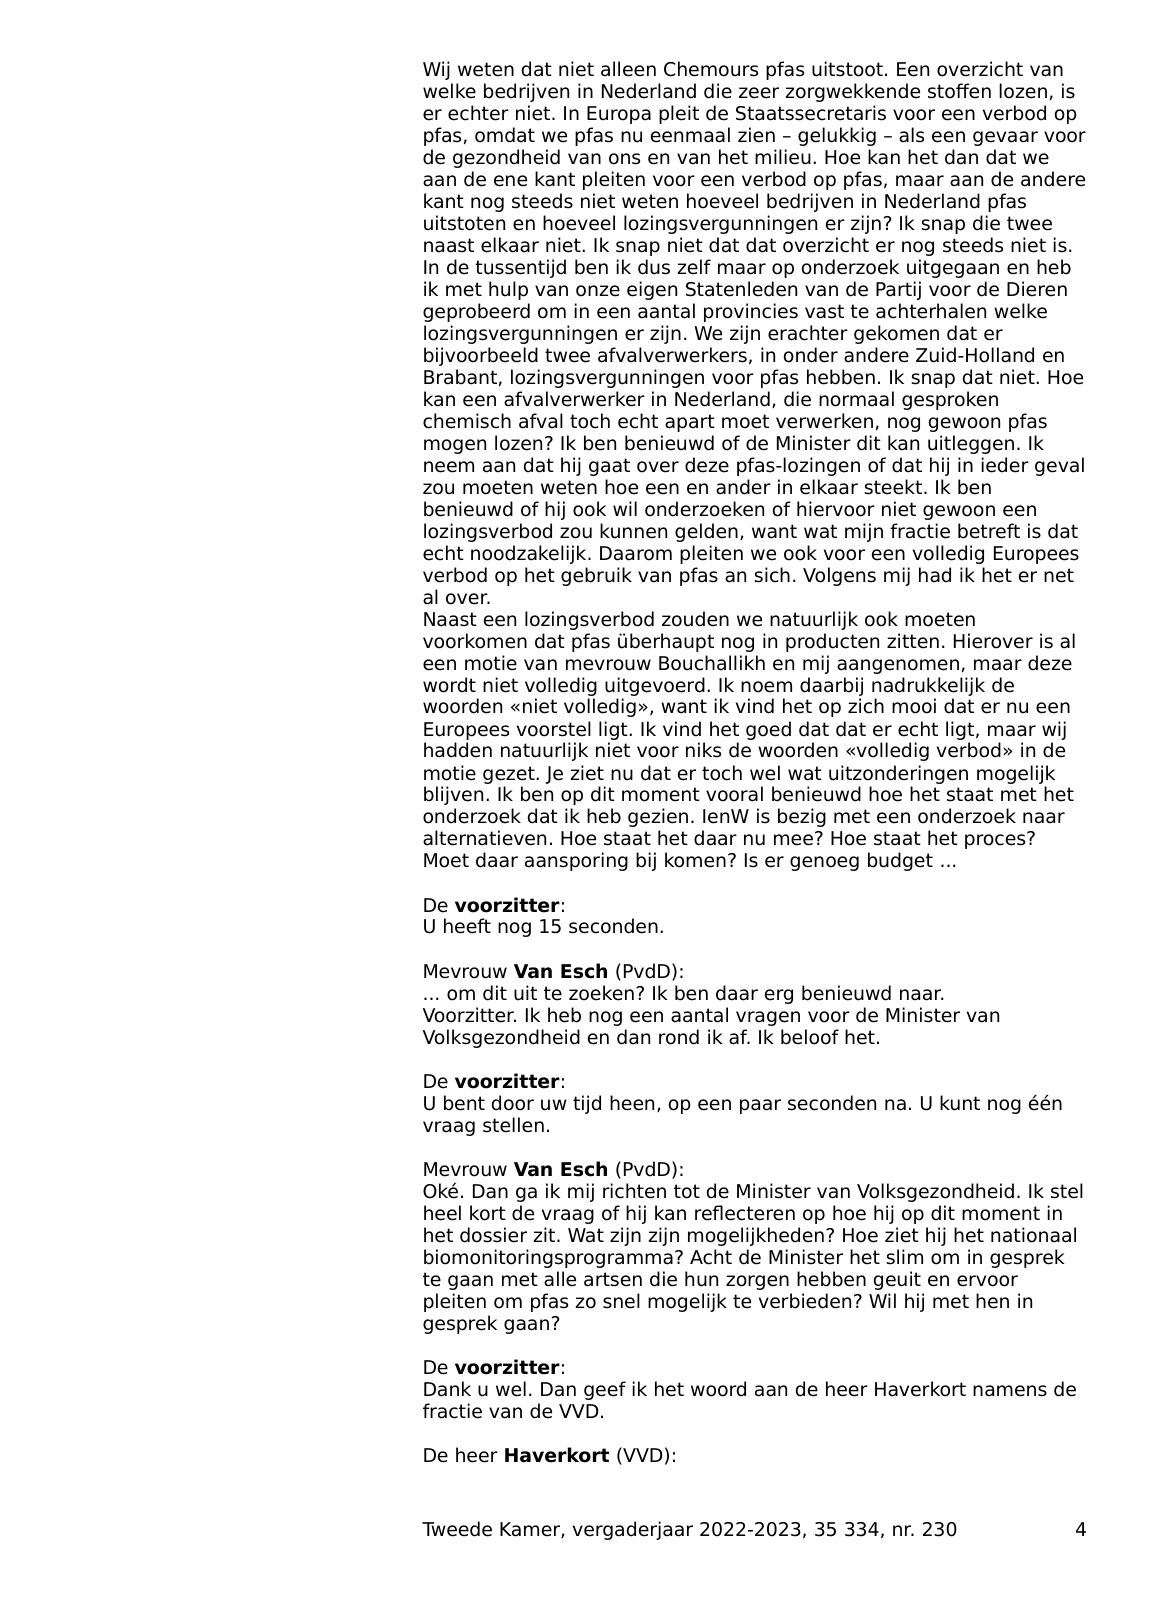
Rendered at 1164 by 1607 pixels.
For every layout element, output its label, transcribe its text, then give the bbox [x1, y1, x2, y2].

text Oké. Dan ga ik mij richten tot de Minister van Volksgezondheid. Ik stel heel kort de vraag of hij kan reflecteren op hoe hij op dit moment in het dossier zit. Wat zijn zijn mogelijkheden? Hoe ziet hij het nationaal biomonitoringsprogramma? Acht de Minister het slim om in gesprek te gaan met alle artsen die hun zorgen hebben geuit en ervoor pleiten om pfas zo snel mogelijk te verbieden? Wil hij met hen in gesprek gaan? [422, 1181, 1087, 1335]
text Voorzitter. Ik heb nog een aantal vragen voor de Minister van Volksgezondheid en dan rond ik af. Ik beloof het. [422, 1004, 1087, 1048]
text Dank u wel. Dan geef ik het woord aan de heer Haverkort namens de fractie van de VVD. [422, 1379, 1087, 1423]
text In de tussentijd ben ik dus zelf maar op onderzoek uitgegaan en heb ik met hulp van onze eigen Statenleden van de Partij voor de Dieren geprobeerd om in een aantal provincies vast te achterhalen welke lozingsvergunningen er zijn. We zijn erachter gekomen dat er bijvoorbeeld twee afvalverwerkers, in onder andere Zuid-Holland en Brabant, lozingsvergunningen voor pfas hebben. Ik snap dat niet. Hoe kan een afvalverwerker in Nederland, die normaal gesproken chemisch afval toch echt apart moet verwerken, nog gewoon pfas mogen lozen? Ik ben benieuwd of de Minister dit kan uitleggen. Ik neem aan dat hij gaat over deze pfas-lozingen of dat hij in ieder geval zou moeten weten hoe een en ander in elkaar steekt. Ik ben benieuwd of hij ook wil onderzoeken of hiervoor niet gewoon een lozingsverbod zou kunnen gelden, want wat mijn fractie betreft is dat echt noodzakelijk. Daarom pleiten we ook voor een volledig Europees verbod op het gebruik van pfas an sich. Volgens mij had ik het er net al over. [422, 257, 1087, 608]
text Wij weten dat niet alleen Chemours pfas uitstoot. Een overzicht van welke bedrijven in Nederland die zeer zorgwekkende stoffen lozen, is er echter niet. In Europa pleit de Staatssecretaris voor een verbod op pfas, omdat we pfas nu eenmaal zien – gelukkig – als een gevaar voor de gezondheid van ons en van het milieu. Hoe kan het dan dat we aan de ene kant pleiten voor een verbod op pfas, maar aan de andere kant nog steeds niet weten hoeveel bedrijven in Nederland pfas uitstoten en hoeveel lozingsvergunningen er zijn? Ik snap die twee naast elkaar niet. Ik snap niet dat dat overzicht er nog steeds niet is. [422, 59, 1087, 257]
text Naast een lozingsverbod zouden we natuurlijk ook moeten voorkomen dat pfas überhaupt nog in producten zitten. Hierover is al een motie van mevrouw Bouchallikh en mij aangenomen, maar deze wordt niet volledig uitgevoerd. Ik noem daarbij nadrukkelijk de woorden «niet volledig», want ik vind het op zich mooi dat er nu een Europees voorstel ligt. Ik vind het goed dat dat er echt ligt, maar wij hadden natuurlijk niet voor niks de woorden «volledig verbod» in de motie gezet. Je ziet nu dat er toch wel wat uitzonderingen mogelijk blijven. Ik ben op dit moment vooral benieuwd hoe het staat met het onderzoek dat ik heb gezien. IenW is bezig met een onderzoek naar alternatieven. Hoe staat het daar nu mee? Hoe staat het proces? Moet daar aansporing bij komen? Is er genoeg budget ... [422, 608, 1087, 872]
text U bent door uw tijd heen, op een paar seconden na. U kunt nog één vraag stellen. [422, 1093, 1087, 1137]
text De voorzitter: [422, 1357, 1087, 1379]
text De heer Haverkort (VVD): [422, 1445, 1087, 1467]
text De voorzitter: [422, 1071, 1087, 1093]
text U heeft nog 15 seconden. [422, 916, 1087, 938]
text Mevrouw Van Esch (PvdD): [422, 1159, 1087, 1181]
text De voorzitter: [422, 894, 1087, 916]
text ... om dit uit te zoeken? Ik ben daar erg benieuwd naar. [422, 983, 1087, 1004]
text Mevrouw Van Esch (PvdD): [422, 961, 1087, 983]
